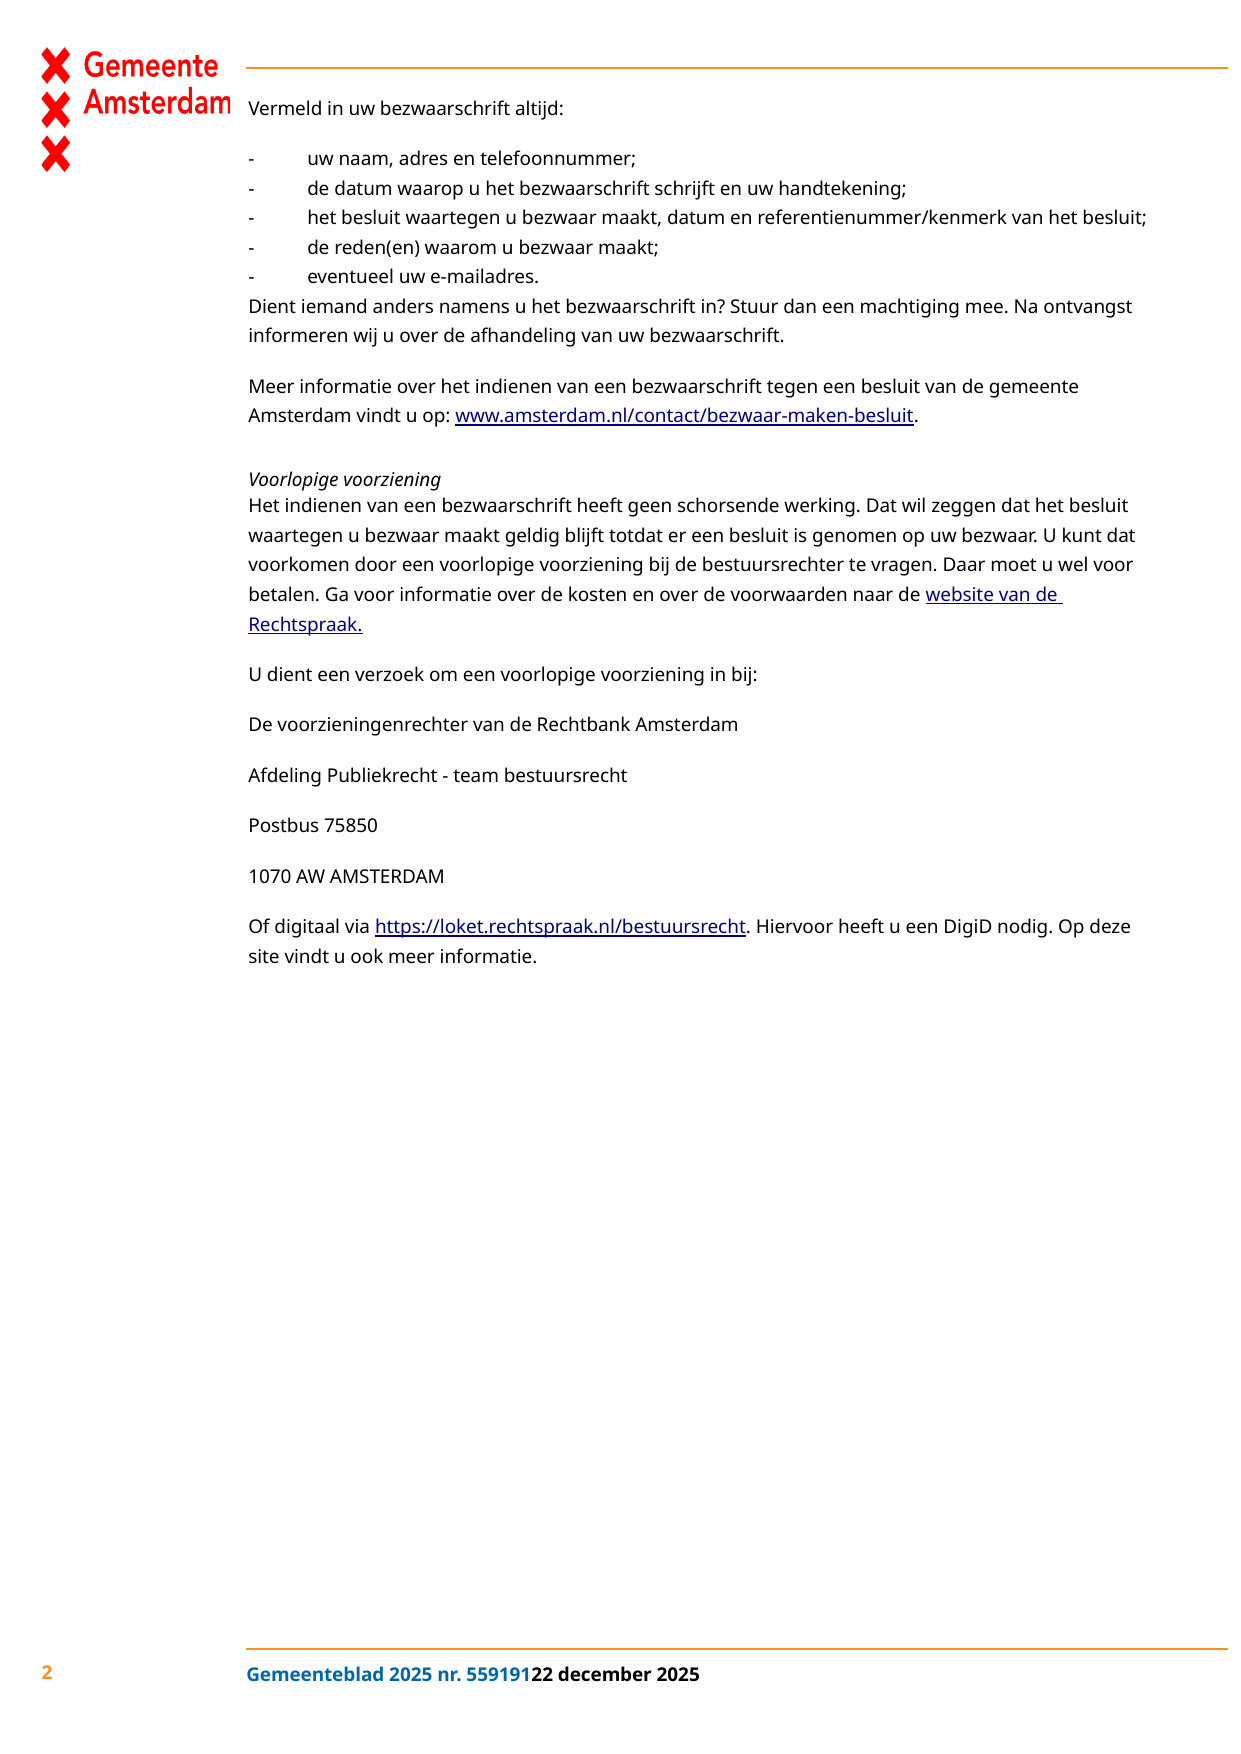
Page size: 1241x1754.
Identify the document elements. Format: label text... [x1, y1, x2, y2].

text De voorzieningenrechter van de Rechtbank Amsterdam [248, 712, 1152, 737]
text U dient een verzoek om een voorlopige voorziening in bij: [248, 661, 1152, 687]
list de reden(en) waarom u bezwaar maakt; [248, 234, 1152, 260]
text Vermeld in uw bezwaarschrift altijd: [248, 95, 1152, 121]
text Afdeling Publiekrecht - team bestuursrecht [248, 762, 1152, 788]
text 1070 AW AMSTERDAM [248, 863, 1152, 888]
text Het indienen van een bezwaarschrift heeft geen schorsende werking. Dat wil zeggen dat het besluit waartegen u bezwaar maakt geldig blijft totdat er een besluit is genomen op uw bezwaar. U kunt dat voorkomen door een voorlopige voorziening bij de bestuursrechter te vragen. Daar moet u wel voor betalen. Ga voor informatie over de kosten en over de voorwaarden naar de website van de Rechtspraak. [248, 492, 1152, 636]
text Voorlopige voorziening [248, 467, 1152, 492]
picture [41, 47, 231, 172]
text Postbus 75850 [248, 812, 1152, 838]
text Of digitaal via https://loket.rechtspraak.nl/bestuursrecht. Hiervoor heeft u een DigiD nodig. Op deze site vindt u ook meer informatie. [248, 913, 1152, 968]
list eventueel uw e-mailadres. [248, 263, 1152, 289]
list het besluit waartegen u bezwaar maakt, datum en referentienummer/kenmerk van het besluit; [248, 204, 1152, 230]
text Dient iemand anders namens u het bezwaarschrift in? Stuur dan een machtiging mee. Na ontvangst informeren wij u over de afhandeling van uw bezwaarschrift. [248, 293, 1152, 348]
text Meer informatie over het indienen van een bezwaarschrift tegen een besluit van de gemeente Amsterdam vindt u op: www.amsterdam.nl/contact/bezwaar-maken-besluit. [248, 373, 1152, 428]
list de datum waarop u het bezwaarschrift schrijft en uw handtekening; [248, 175, 1152, 201]
list uw naam, adres en telefoonnummer; [248, 145, 1152, 171]
